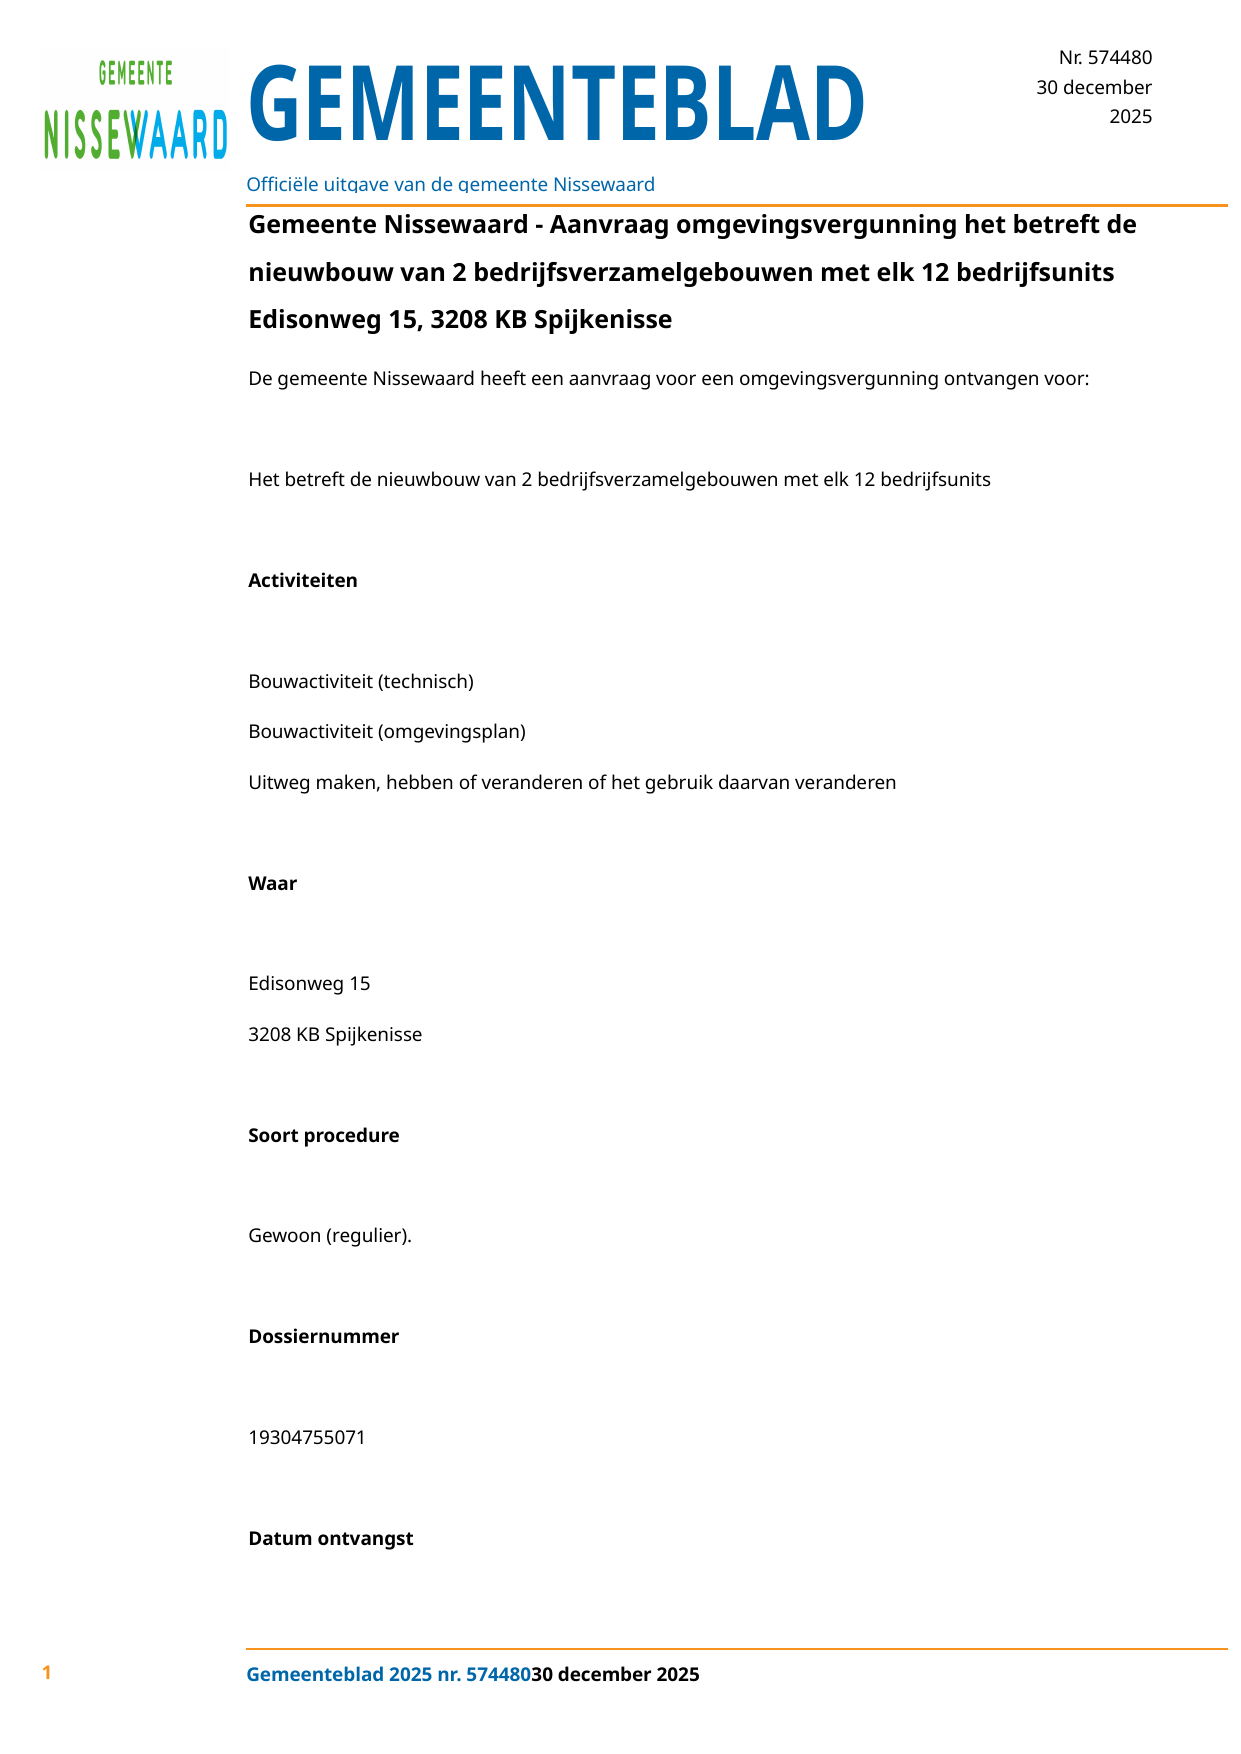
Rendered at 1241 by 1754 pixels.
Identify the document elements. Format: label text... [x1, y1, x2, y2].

text Bouwactiviteit (technisch) [248, 668, 1152, 694]
text 19304755071 [248, 1424, 1152, 1450]
text De gemeente Nissewaard heeft een aanvraag voor een omgevingsvergunning ontvangen voor: [248, 366, 1152, 391]
text Dossiernummer [248, 1323, 1152, 1349]
picture [41, 47, 231, 172]
text Uitweg maken, hebben of veranderen of het gebruik daarvan veranderen [248, 769, 1152, 794]
text Waar [248, 870, 1152, 895]
text 3208 KB Spijkenisse [248, 1021, 1152, 1047]
text Gewoon (regulier). [248, 1223, 1152, 1248]
text Activiteiten [248, 567, 1152, 593]
text Datum ontvangst [248, 1525, 1152, 1551]
text Bouwactiviteit (omgevingsplan) [248, 718, 1152, 744]
text Soort procedure [248, 1122, 1152, 1147]
text Gemeente Nissewaard - Aanvraag omgevingsvergunning het betreft de nieuwbouw van 2 bedrijfsverzamelgebouwen met elk 12 bedrijfsunits Edisonweg 15, 3208 KB Spijkenisse [248, 207, 1152, 336]
text Edisonweg 15 [248, 971, 1152, 996]
text Het betreft de nieuwbouw van 2 bedrijfsverzamelgebouwen met elk 12 bedrijfsunits [248, 466, 1152, 492]
